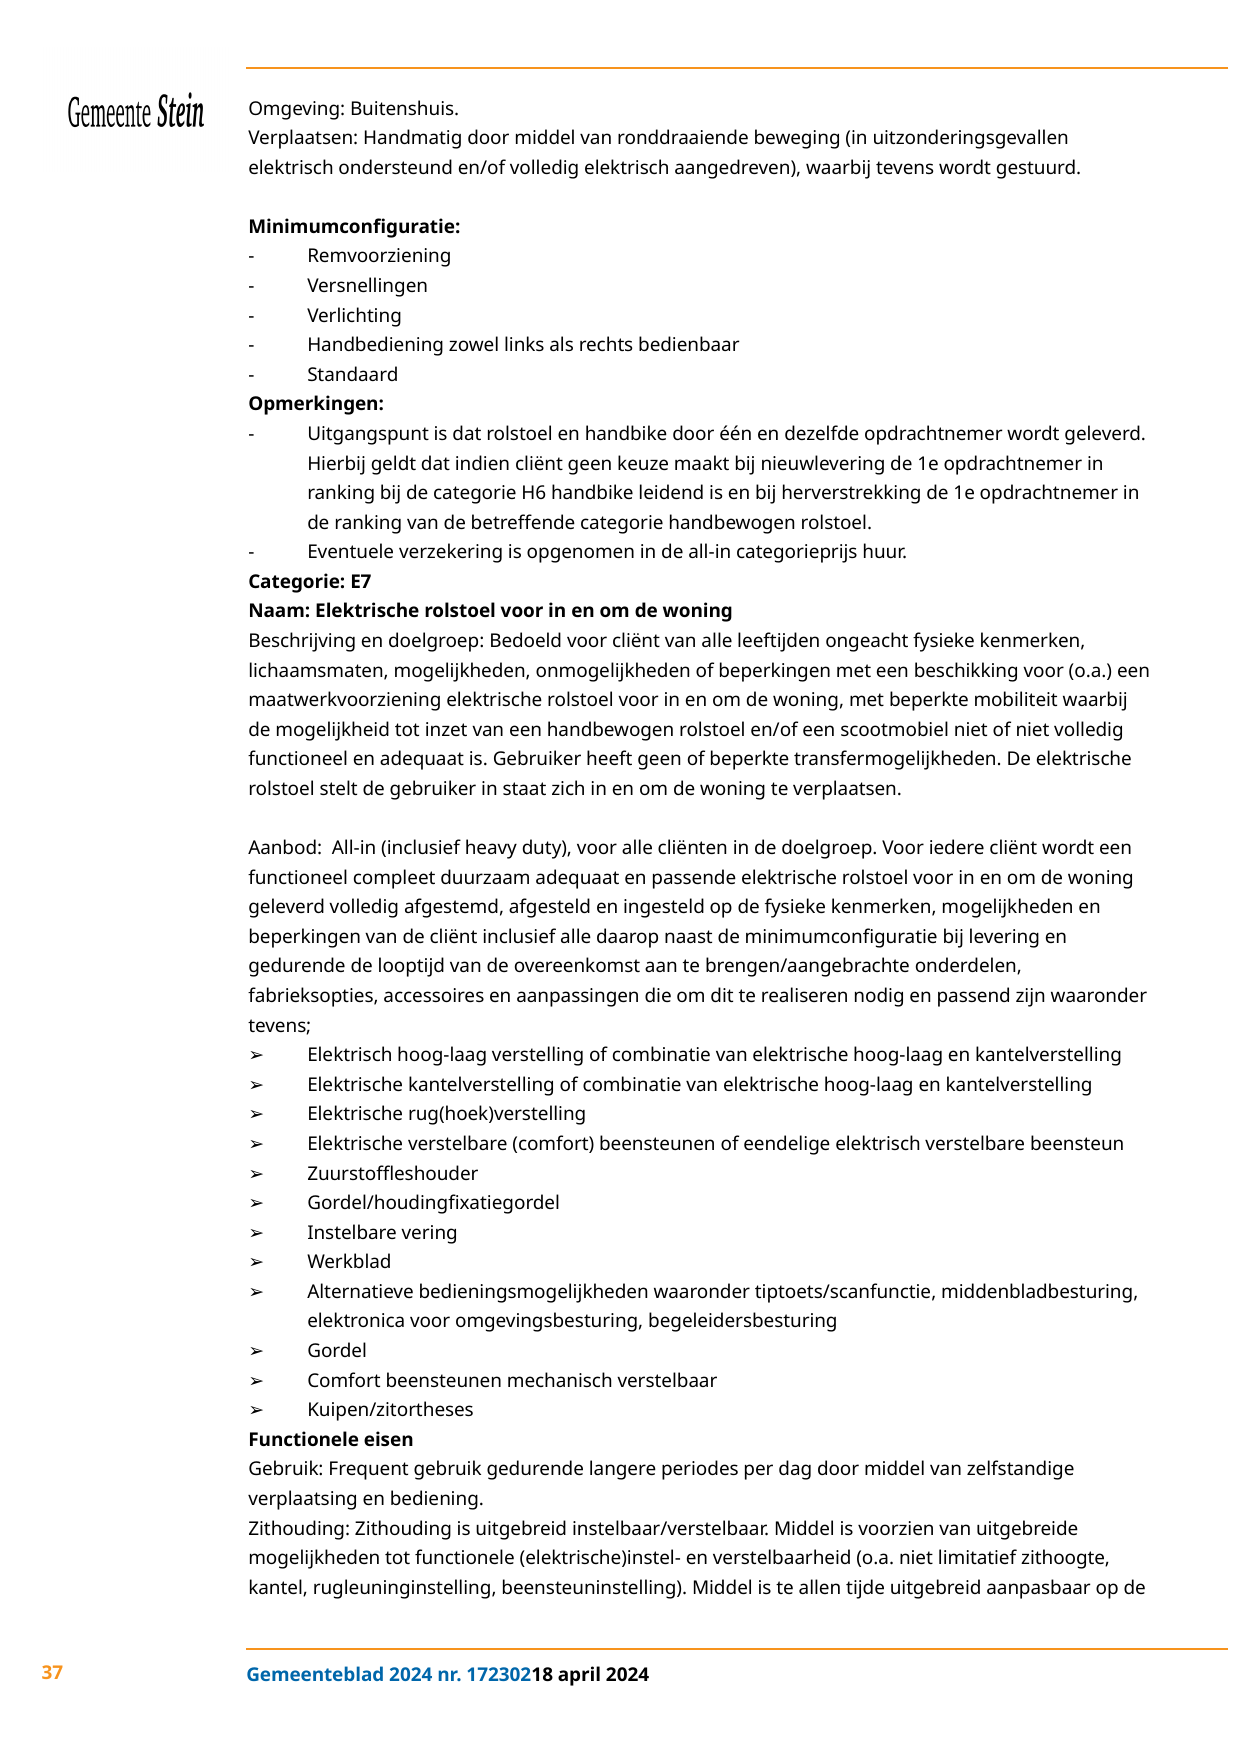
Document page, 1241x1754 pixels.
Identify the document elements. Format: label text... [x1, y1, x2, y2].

list Gordel [248, 1337, 1152, 1363]
text Gebruik: Frequent gebruik gedurende langere periodes per dag door middel van zelfstandige verplaatsing en bediening. [248, 1456, 1152, 1511]
text Aanbod: All-in (inclusief heavy duty), voor alle cliënten in de doelgroep. Voor iedere cliënt wordt een functioneel compleet duurzaam adequaat en passende elektrische rolstoel voor in en om de woning geleverd volledig afgestemd, afgesteld en ingesteld op de fysieke kenmerken, mogelijkheden en beperkingen van de cliënt inclusief alle daarop naast de minimumconfiguratie bij levering en gedurende de looptijd van de overeenkomst aan te brengen/aangebrachte onderdelen, fabrieksopties, accessoires en aanpassingen die om dit te realiseren nodig en passend zijn waaronder tevens; [248, 834, 1152, 1038]
text Minimumconfiguratie: [248, 213, 1152, 239]
list Eventuele verzekering is opgenomen in de all-in categorieprijs huur. [248, 538, 1152, 564]
list Comfort beensteunen mechanisch verstelbaar [248, 1367, 1152, 1393]
list Kuipen/zitortheses [248, 1396, 1152, 1422]
list Gordel/houdingfixatiegordel [248, 1189, 1152, 1215]
text Functionele eisen [248, 1426, 1152, 1452]
list Elektrische rug(hoek)verstelling [248, 1101, 1152, 1126]
text Naam: Elektrische rolstoel voor in en om de woning [248, 598, 1152, 623]
list Elektrische kantelverstelling of combinatie van elektrische hoog-laag en kantelverstelling [248, 1071, 1152, 1097]
list Remvoorziening [248, 243, 1152, 268]
list Standaard [248, 361, 1152, 387]
text Beschrijving en doelgroep: Bedoeld voor cliënt van alle leeftijden ongeacht fysieke kenmerken, lichaamsmaten, mogelijkheden, onmogelijkheden of beperkingen met een beschikking voor (o.a.) een maatwerkvoorziening elektrische rolstoel voor in en om de woning, met beperkte mobiliteit waarbij de mogelijkheid tot inzet van een handbewogen rolstoel en/of een scootmobiel niet of niet volledig functioneel en adequaat is. Gebruiker heeft geen of beperkte transfermogelijkheden. De elektrische rolstoel stelt de gebruiker in staat zich in en om de woning te verplaatsen. [248, 627, 1152, 801]
list Elektrische verstelbare (comfort) beensteunen of eendelige elektrisch verstelbare beensteun [248, 1130, 1152, 1156]
list Versnellingen [248, 272, 1152, 298]
list Instelbare vering [248, 1219, 1152, 1245]
text Categorie: E7 [248, 568, 1152, 594]
picture [41, 47, 231, 172]
text Opmerkingen: [248, 391, 1152, 416]
list Werkblad [248, 1248, 1152, 1274]
list Verlichting [248, 302, 1152, 328]
text Verplaatsen: Handmatig door middel van ronddraaiende beweging (in uitzonderingsgevallen elektrisch ondersteund en/of volledig elektrisch aangedreven), waarbij tevens wordt gestuurd. [248, 124, 1152, 180]
list Zuurstoffleshouder [248, 1160, 1152, 1186]
list Alternatieve bedieningsmogelijkheden waaronder tiptoets/scanfunctie, middenbladbesturing, elektronica voor omgevingsbesturing, begeleidersbesturing [248, 1278, 1152, 1333]
list Handbediening zowel links als rechts bedienbaar [248, 331, 1152, 357]
text Zithouding: Zithouding is uitgebreid instelbaar/verstelbaar. Middel is voorzien van uitgebreide mogelijkheden tot functionele (elektrische)instel- en verstelbaarheid (o.a. niet limitatief zithoogte, kantel, rugleuninginstelling, beensteuninstelling). Middel is te allen tijde uitgebreid aanpasbaar op de [248, 1515, 1152, 1600]
text Omgeving: Buitenshuis. [248, 95, 1152, 121]
list Uitgangspunt is dat rolstoel en handbike door één en dezelfde opdrachtnemer wordt geleverd. Hierbij geldt dat indien cliënt geen keuze maakt bij nieuwlevering de 1e opdrachtnemer in ranking bij de categorie H6 handbike leidend is en bij herverstrekking de 1e opdrachtnemer in de ranking van de betreffende categorie handbewogen rolstoel. [248, 420, 1152, 535]
list Elektrisch hoog-laag verstelling of combinatie van elektrische hoog-laag en kantelverstelling [248, 1041, 1152, 1067]
